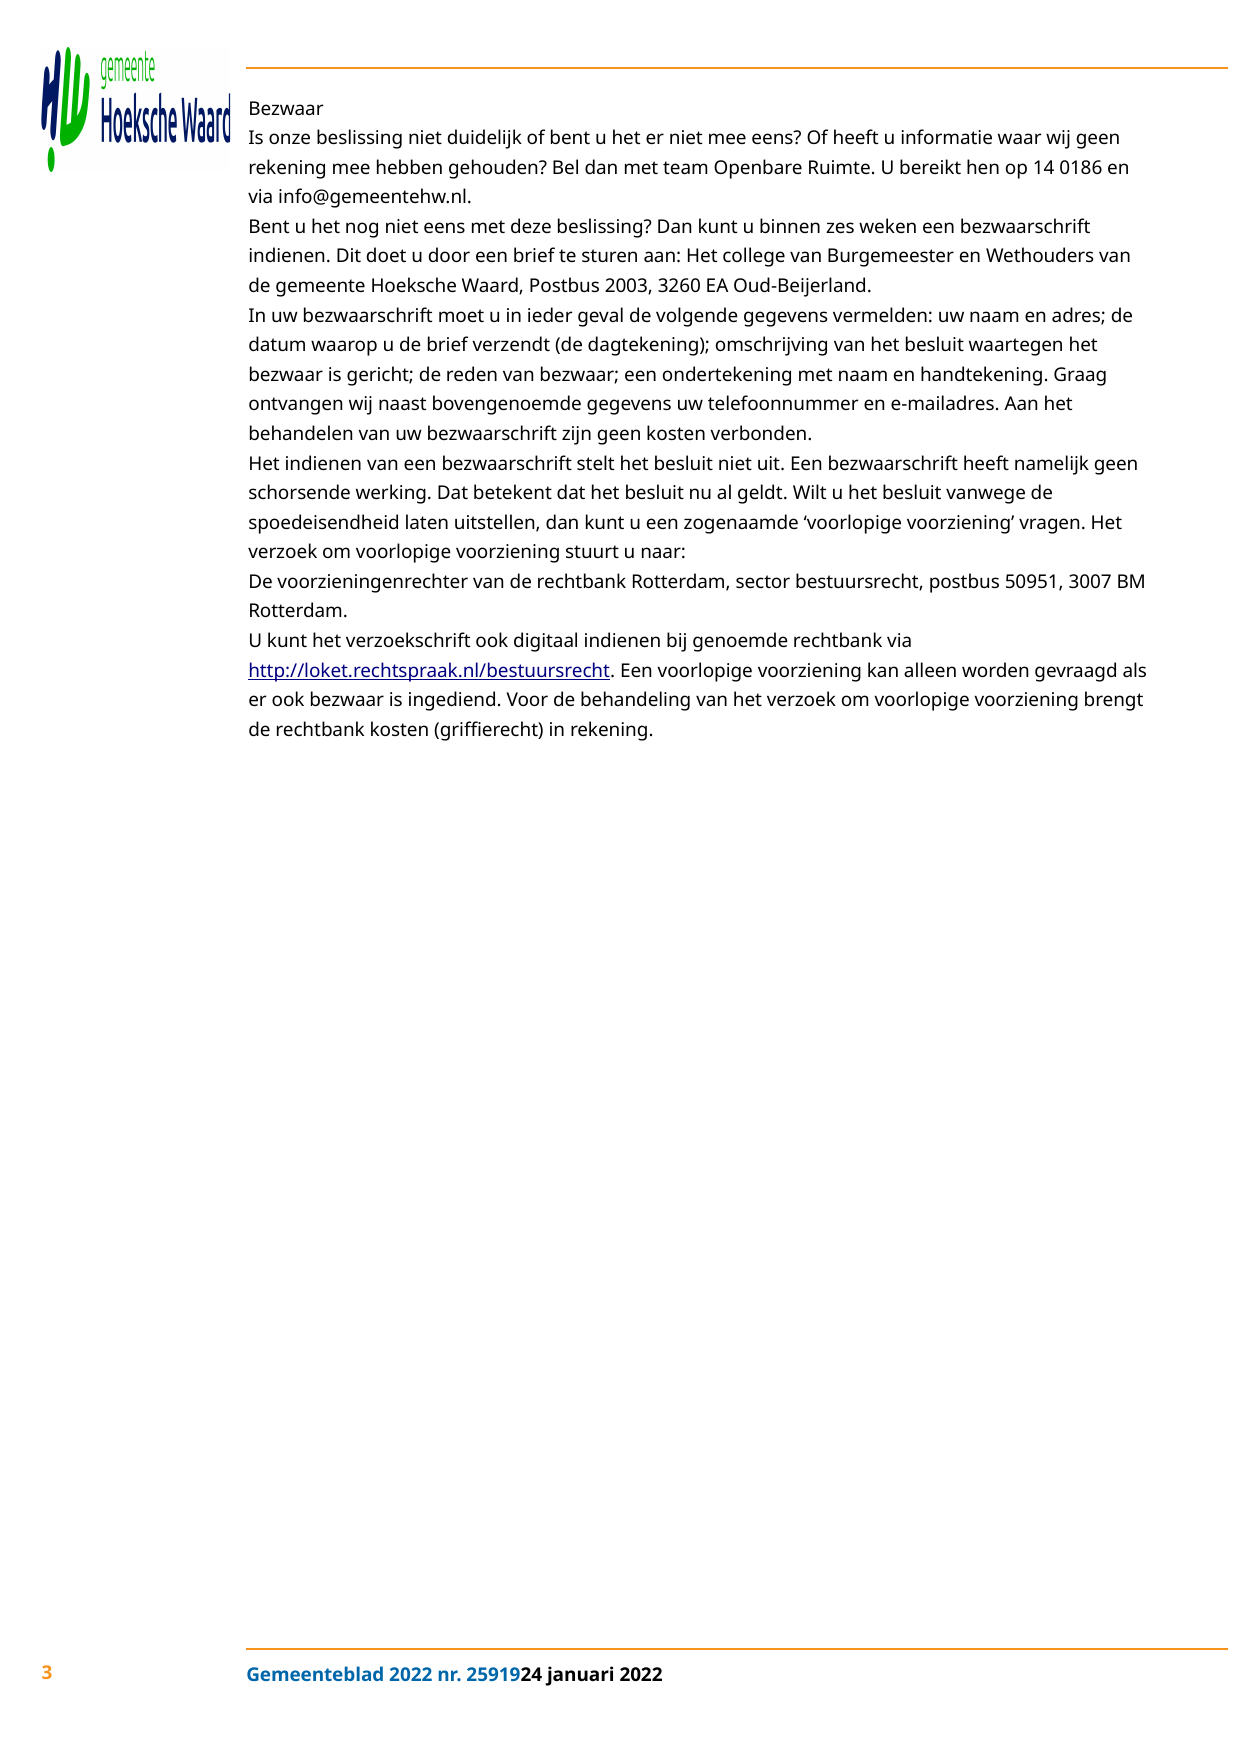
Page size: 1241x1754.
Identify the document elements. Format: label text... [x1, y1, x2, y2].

text De voorzieningenrechter van de rechtbank Rotterdam, sector bestuursrecht, postbus 50951, 3007 BM Rotterdam. [248, 568, 1152, 623]
text Het indienen van een bezwaarschrift stelt het besluit niet uit. Een bezwaarschrift heeft namelijk geen schorsende werking. Dat betekent dat het besluit nu al geldt. Wilt u het besluit vanwege de spoedeisendheid laten uitstellen, dan kunt u een zogenaamde ‘voorlopige voorziening’ vragen. Het verzoek om voorlopige voorziening stuurt u naar: [248, 450, 1152, 564]
picture [41, 47, 231, 172]
text Bent u het nog niet eens met deze beslissing? Dan kunt u binnen zes weken een bezwaarschrift indienen. Dit doet u door een brief te sturen aan: Het college van Burgemeester en Wethouders van de gemeente Hoeksche Waard, Postbus 2003, 3260 EA Oud-Beijerland. [248, 213, 1152, 298]
text Bezwaar [248, 95, 1152, 121]
text Is onze beslissing niet duidelijk of bent u het er niet mee eens? Of heeft u informatie waar wij geen rekening mee hebben gehouden? Bel dan met team Openbare Ruimte. U bereikt hen op 14 0186 en via info@gemeentehw.nl. [248, 124, 1152, 209]
text In uw bezwaarschrift moet u in ieder geval de volgende gegevens vermelden: uw naam en adres; de datum waarop u de brief verzendt (de dagtekening); omschrijving van het besluit waartegen het bezwaar is gericht; de reden van bezwaar; een ondertekening met naam en handtekening. Graag ontvangen wij naast bovengenoemde gegevens uw telefoonnummer en e-mailadres. Aan het behandelen van uw bezwaarschrift zijn geen kosten verbonden. [248, 302, 1152, 446]
text U kunt het verzoekschrift ook digitaal indienen bij genoemde rechtbank via http://loket.rechtspraak.nl/bestuursrecht. Een voorlopige voorziening kan alleen worden gevraagd als er ook bezwaar is ingediend. Voor de behandeling van het verzoek om voorlopige voorziening brengt de rechtbank kosten (griffierecht) in rekening. [248, 627, 1152, 742]
